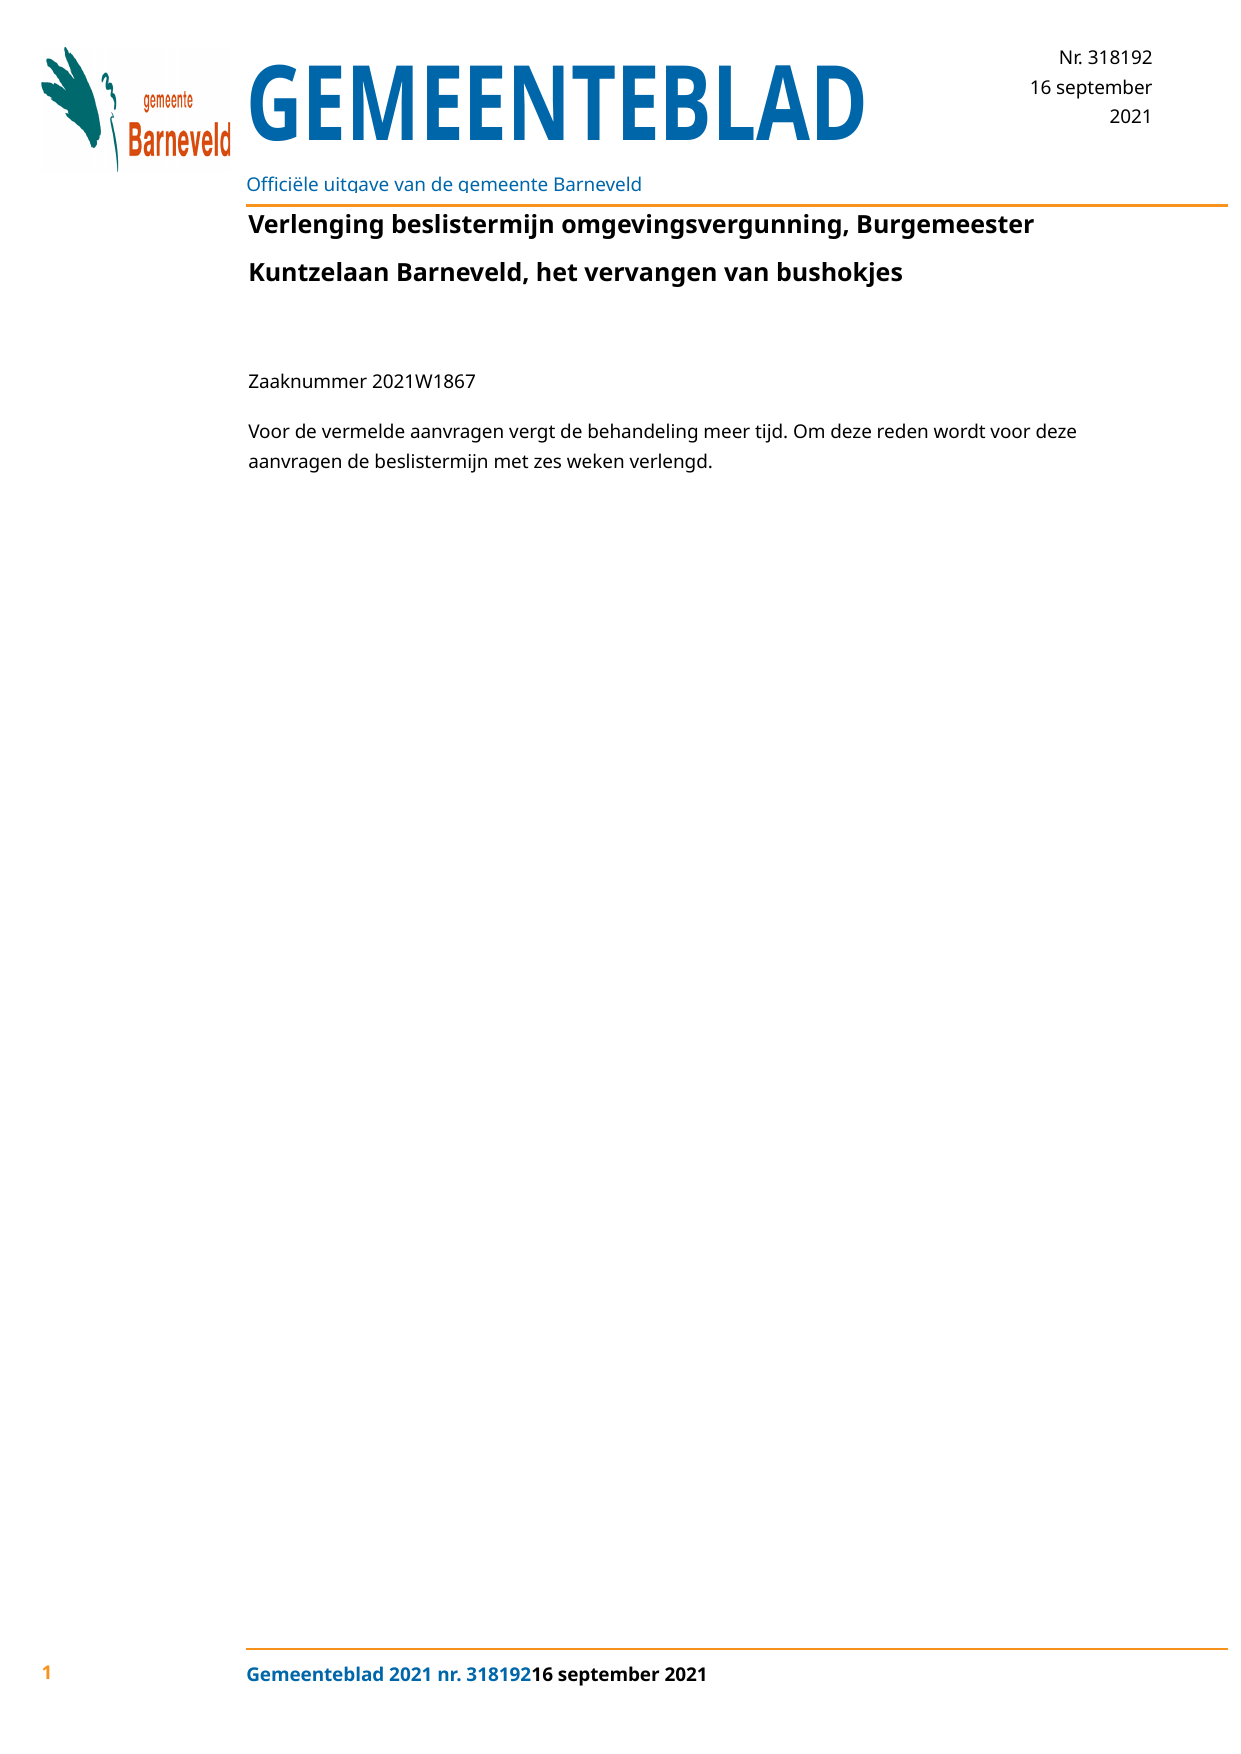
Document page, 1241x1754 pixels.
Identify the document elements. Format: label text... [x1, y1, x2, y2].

picture [41, 47, 231, 172]
text Voor de vermelde aanvragen vergt de behandeling meer tijd. Om deze reden wordt voor deze aanvragen de beslistermijn met zes weken verlengd. [248, 419, 1152, 474]
text Zaaknummer 2021W1867 [248, 368, 1152, 394]
text Verlenging beslistermijn omgevingsvergunning, Burgemeester Kuntzelaan Barneveld, het vervangen van bushokjes [248, 207, 1152, 288]
